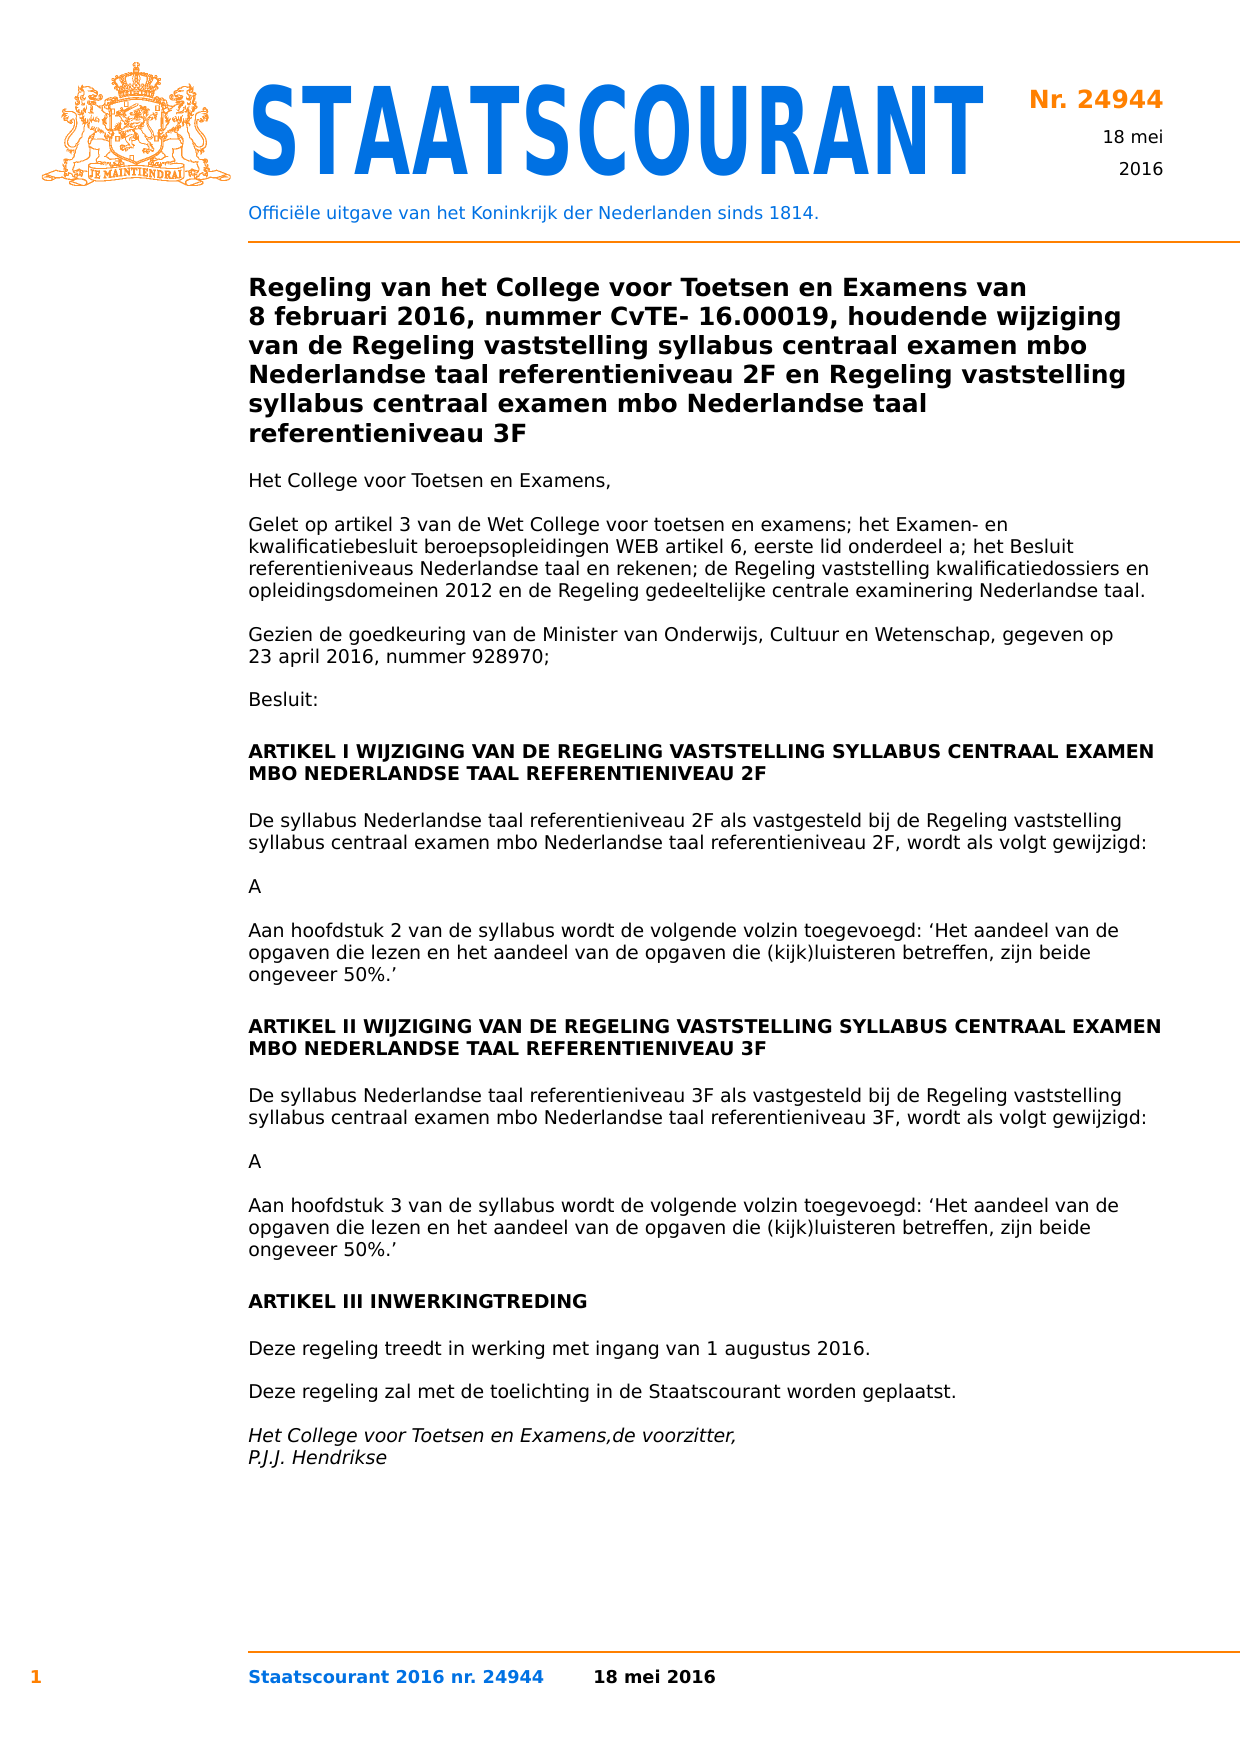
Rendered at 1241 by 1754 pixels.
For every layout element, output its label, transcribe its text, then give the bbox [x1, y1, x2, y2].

table_header Nr. 24944 [998, 62, 1240, 121]
table_header [25, 62, 248, 241]
text A [248, 876, 1163, 898]
text Aan hoofdstuk 2 van de syllabus wordt de volgende volzin toegevoegd: ‘Het aandeel van de opgaven die lezen en het aandeel van de opgaven die (kijk)luisteren betreffen, zijn beide ongeveer 50%.’ [248, 920, 1163, 986]
text De syllabus Nederlandse taal referentieniveau 2F als vastgesteld bij de Regeling vaststelling syllabus centraal examen mbo Nederlandse taal referentieniveau 2F, wordt als volgt gewijzigd: [248, 810, 1163, 854]
text Gelet op artikel 3 van de Wet College voor toetsen en examens; het Examen- en kwalificatiebesluit beroepsopleidingen WEB artikel 6, eerste lid onderdeel a; het Besluit referentieniveaus Nederlandse taal en rekenen; de Regeling vaststelling kwalificatiedossiers en opleidingsdomeinen 2012 en de Regeling gedeeltelijke centrale examinering Nederlandse taal. [248, 514, 1163, 602]
text A [248, 1151, 1163, 1173]
table_cell 18 mei [998, 121, 1240, 153]
text Gezien de goedkeuring van de Minister van Onderwijs, Cultuur en Wetenschap, gegeven op 23 april 2016, nummer 928970; [248, 623, 1163, 667]
text De syllabus Nederlandse taal referentieniveau 3F als vastgesteld bij de Regeling vaststelling syllabus centraal examen mbo Nederlandse taal referentieniveau 3F, wordt als volgt gewijzigd: [248, 1085, 1163, 1129]
picture [41, 62, 231, 186]
text Besluit: [248, 689, 1163, 711]
subtitle ARTIKEL III INWERKINGTREDING [248, 1291, 1163, 1312]
text Het College voor Toetsen en Examens,de voorzitter, P.J.J. Hendrikse [248, 1425, 1163, 1469]
table_cell 2016 [998, 153, 1240, 203]
subtitle ARTIKEL II WIJZIGING VAN DE REGELING VASTSTELLING SYLLABUS CENTRAAL EXAMEN MBO NEDERLANDSE TAAL REFERENTIENIVEAU 3F [248, 1016, 1163, 1060]
text Deze regeling treedt in werking met ingang van 1 augustus 2016. [248, 1337, 1163, 1359]
text Aan hoofdstuk 3 van de syllabus wordt de volgende volzin toegevoegd: ‘Het aandeel van de opgaven die lezen en het aandeel van de opgaven die (kijk)luisteren betreffen, zijn beide ongeveer 50%.’ [248, 1194, 1163, 1261]
text Deze regeling zal met de toelichting in de Staatscourant worden geplaatst. [248, 1381, 1163, 1403]
subtitle ARTIKEL I WIJZIGING VAN DE REGELING VASTSTELLING SYLLABUS CENTRAAL EXAMEN MBO NEDERLANDSE TAAL REFERENTIENIVEAU 2F [248, 741, 1163, 785]
text Het College voor Toetsen en Examens, [248, 470, 1163, 492]
subtitle Regeling van het College voor Toetsen en Examens van 8 februari 2016, nummer CvTE- 16.00019, houdende wijziging van de Regeling vaststelling syllabus centraal examen mbo Nederlandse taal referentieniveau 2F en Regeling vaststelling syllabus centraal examen mbo Nederlandse taal referentieniveau 3F [248, 273, 1163, 448]
table_cell Officiële uitgave van het Koninkrijk der Nederlanden sinds 1814. [248, 203, 1240, 241]
table_header STAATSCOURANT [248, 62, 998, 203]
